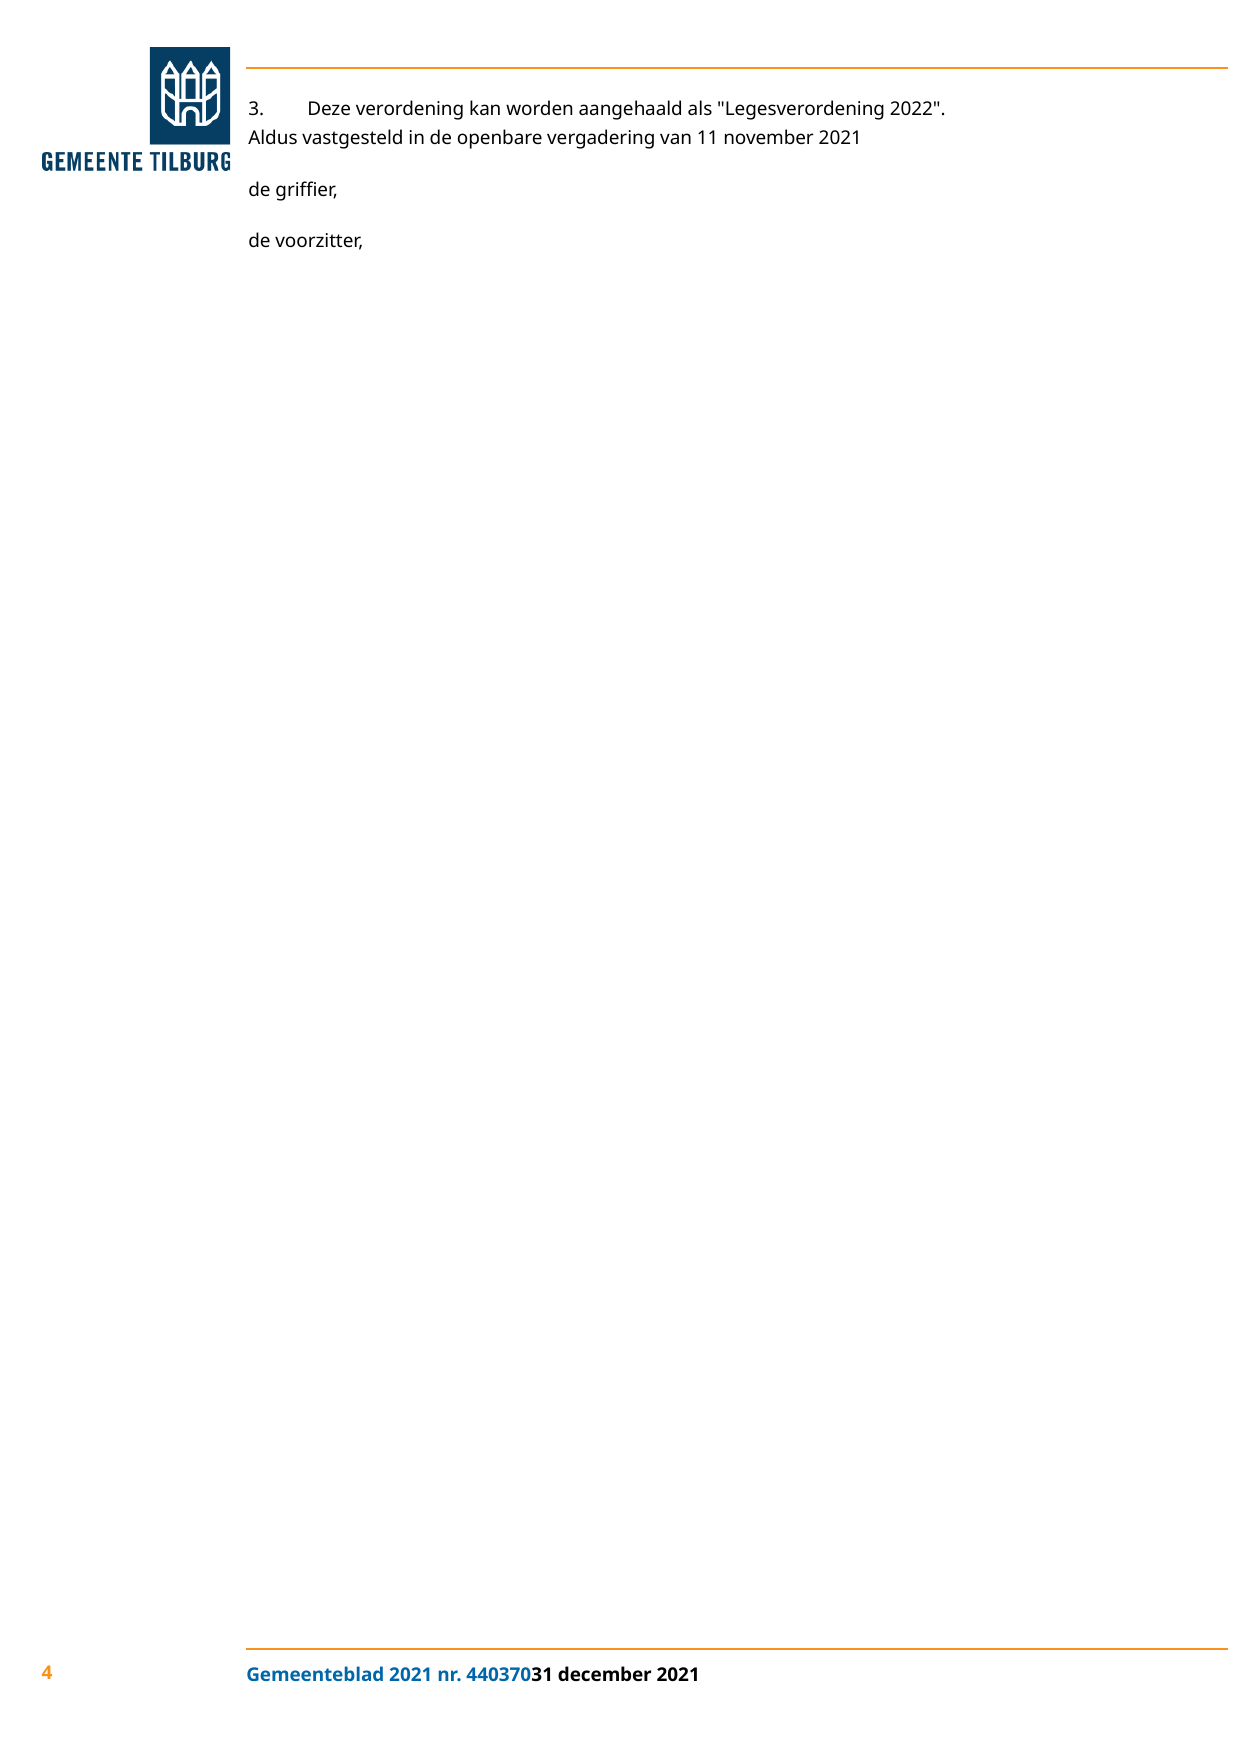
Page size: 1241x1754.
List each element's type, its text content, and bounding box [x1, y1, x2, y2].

list Deze verordening kan worden aangehaald als "Legesverordening 2022". [248, 95, 1152, 121]
text Aldus vastgesteld in de openbare vergadering van 11 november 2021 [248, 124, 1152, 150]
text de voorzitter, [248, 227, 1152, 253]
picture [41, 47, 231, 172]
text de griffier, [248, 176, 1152, 202]
